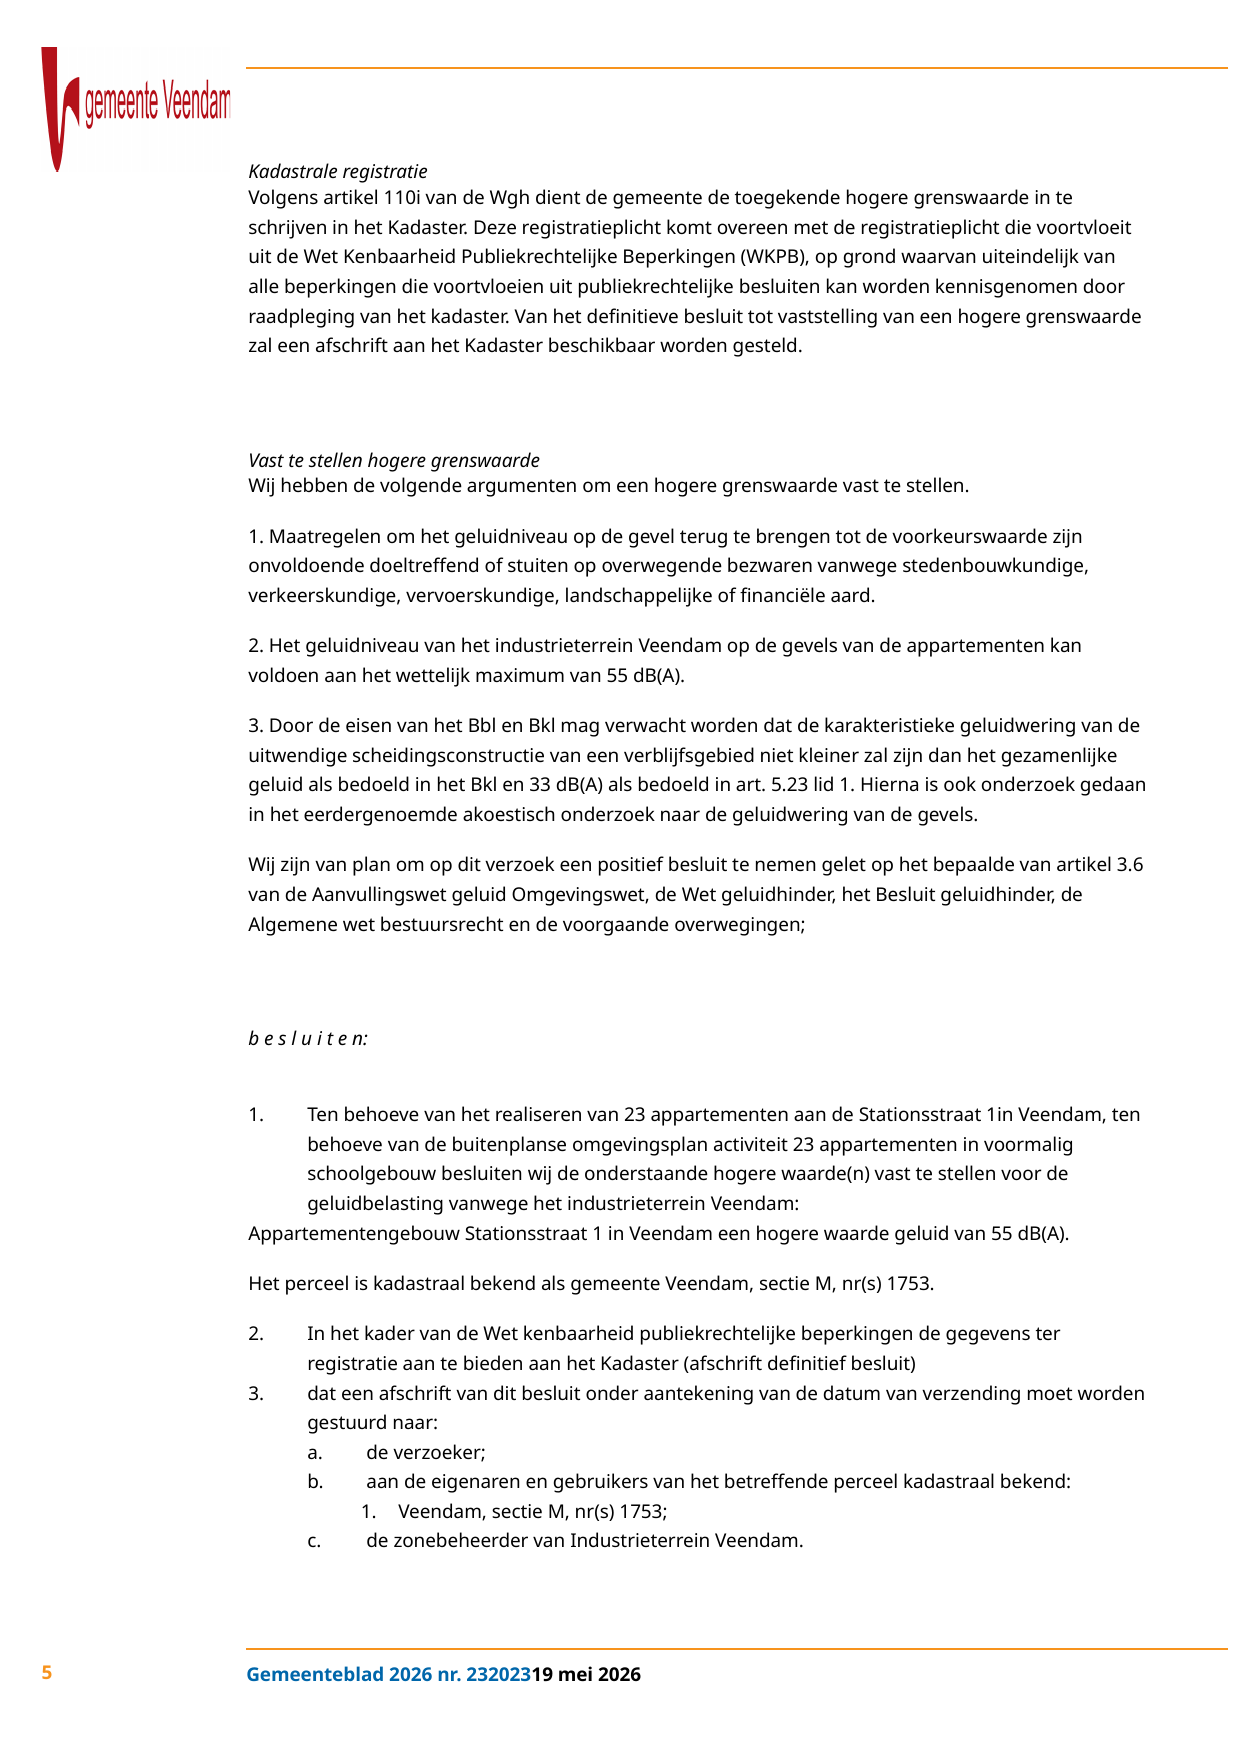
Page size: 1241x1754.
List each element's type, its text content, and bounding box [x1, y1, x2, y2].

text b e s l u i t e n: [248, 1025, 1152, 1051]
text Kadastrale registratie [248, 159, 1152, 184]
text Vast te stellen hogere grenswaarde [248, 447, 1152, 472]
text Appartementengebouw Stationsstraat 1 in Veendam een hogere waarde geluid van 55 dB(A). [248, 1220, 1152, 1245]
list In het kader van de Wet kenbaarheid publiekrechtelijke beperkingen de gegevens ter registratie aan te bieden aan het Kadaster (afschrift definitief besluit) [248, 1321, 1152, 1376]
list dat een afschrift van dit besluit onder aantekening van de datum van verzending moet worden gestuurd naar: [248, 1380, 1152, 1435]
list Veendam, sectie M, nr(s) 1753; [361, 1498, 1152, 1524]
text Volgens artikel 110i van de Wgh dient de gemeente de toegekende hogere grenswaarde in te schrijven in het Kadaster. Deze registratieplicht komt overeen met de registratieplicht die voortvloeit uit de Wet Kenbaarheid Publiekrechtelijke Beperkingen (WKPB), op grond waarvan uiteindelijk van alle beperkingen die voortvloeien uit publiekrechtelijke besluiten kan worden kennisgenomen door raadpleging van het kadaster. Van het definitieve besluit tot vaststelling van een hogere grenswaarde zal een afschrift aan het Kadaster beschikbaar worden gesteld. [248, 184, 1152, 358]
list de verzoeker; [307, 1439, 1152, 1464]
list Ten behoeve van het realiseren van 23 appartementen aan de Stationsstraat 1in Veendam, ten behoeve van de buitenplanse omgevingsplan activiteit 23 appartementen in voormalig schoolgebouw besluiten wij de onderstaande hogere waarde(n) vast te stellen voor de geluidbelasting vanwege het industrieterrein Veendam: [248, 1101, 1152, 1216]
text 1. Maatregelen om het geluidniveau op de gevel terug te brengen tot de voorkeurswaarde zijn onvoldoende doeltreffend of stuiten op overwegende bezwaren vanwege stedenbouwkundige, verkeerskundige, vervoerskundige, landschappelijke of financiële aard. [248, 523, 1152, 608]
text Wij hebben de volgende argumenten om een hogere grenswaarde vast te stellen. [248, 472, 1152, 498]
text Wij zijn van plan om op dit verzoek een positief besluit te nemen gelet op het bepaalde van artikel 3.6 van de Aanvullingswet geluid Omgevingswet, de Wet geluidhinder, het Besluit geluidhinder, de Algemene wet bestuursrecht en de voorgaande overwegingen; [248, 852, 1152, 937]
text 3. Door de eisen van het Bbl en Bkl mag verwacht worden dat de karakteristieke geluidwering van de uitwendige scheidingsconstructie van een verblijfsgebied niet kleiner zal zijn dan het gezamenlijke geluid als bedoeld in het Bkl en 33 dB(A) als bedoeld in art. 5.23 lid 1. Hierna is ook onderzoek gedaan in het eerdergenoemde akoestisch onderzoek naar de geluidwering van de gevels. [248, 712, 1152, 827]
text 2. Het geluidniveau van het industrieterrein Veendam op de gevels van de appartementen kan voldoen aan het wettelijk maximum van 55 dB(A). [248, 632, 1152, 688]
list aan de eigenaren en gebruikers van het betreffende perceel kadastraal bekend: [307, 1468, 1152, 1494]
list de zonebeheerder van Industrieterrein Veendam. [307, 1528, 1152, 1553]
picture [41, 47, 231, 172]
text Het perceel is kadastraal bekend als gemeente Veendam, sectie M, nr(s) 1753. [248, 1270, 1152, 1296]
